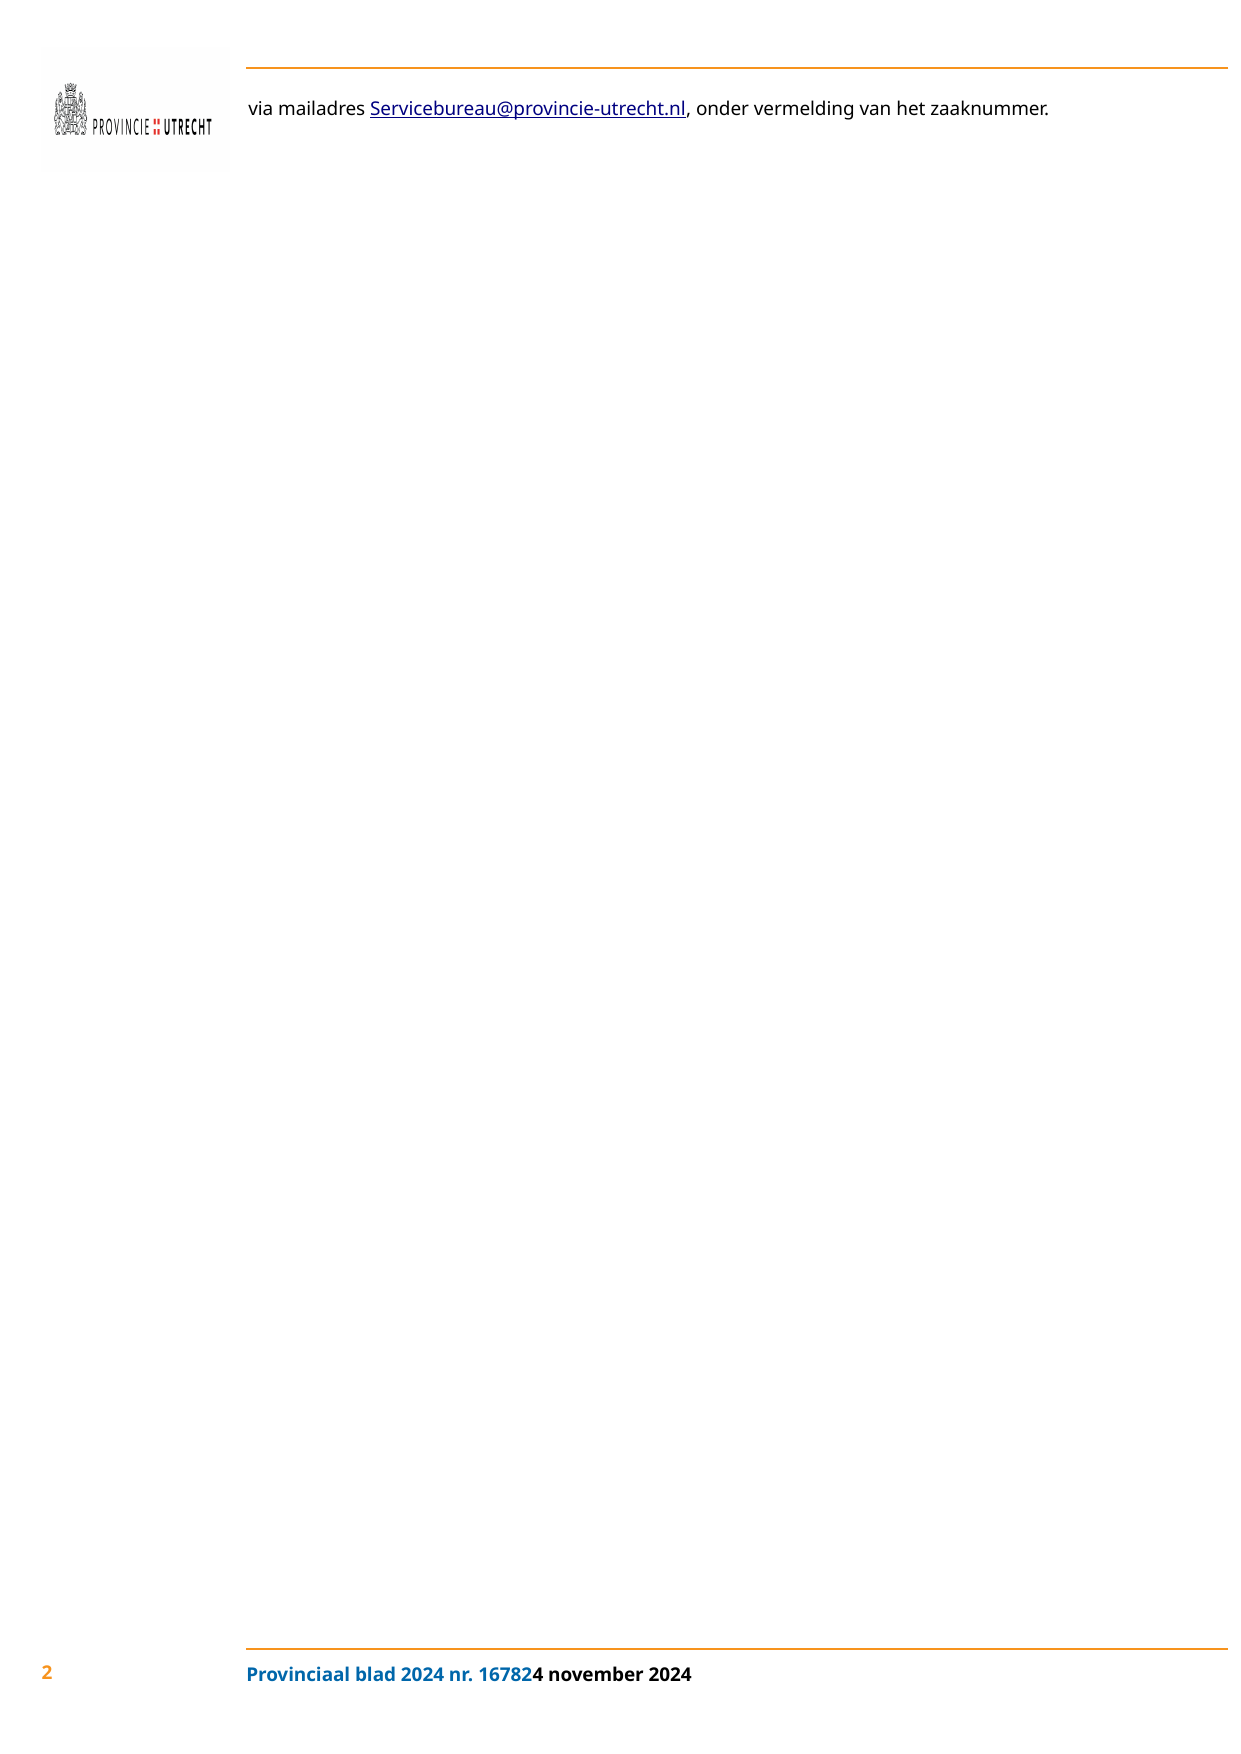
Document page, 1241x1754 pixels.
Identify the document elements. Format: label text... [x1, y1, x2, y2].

text via mailadres Servicebureau@provincie-utrecht.nl, onder vermelding van het zaaknummer. [248, 95, 1152, 121]
picture [41, 47, 231, 172]
